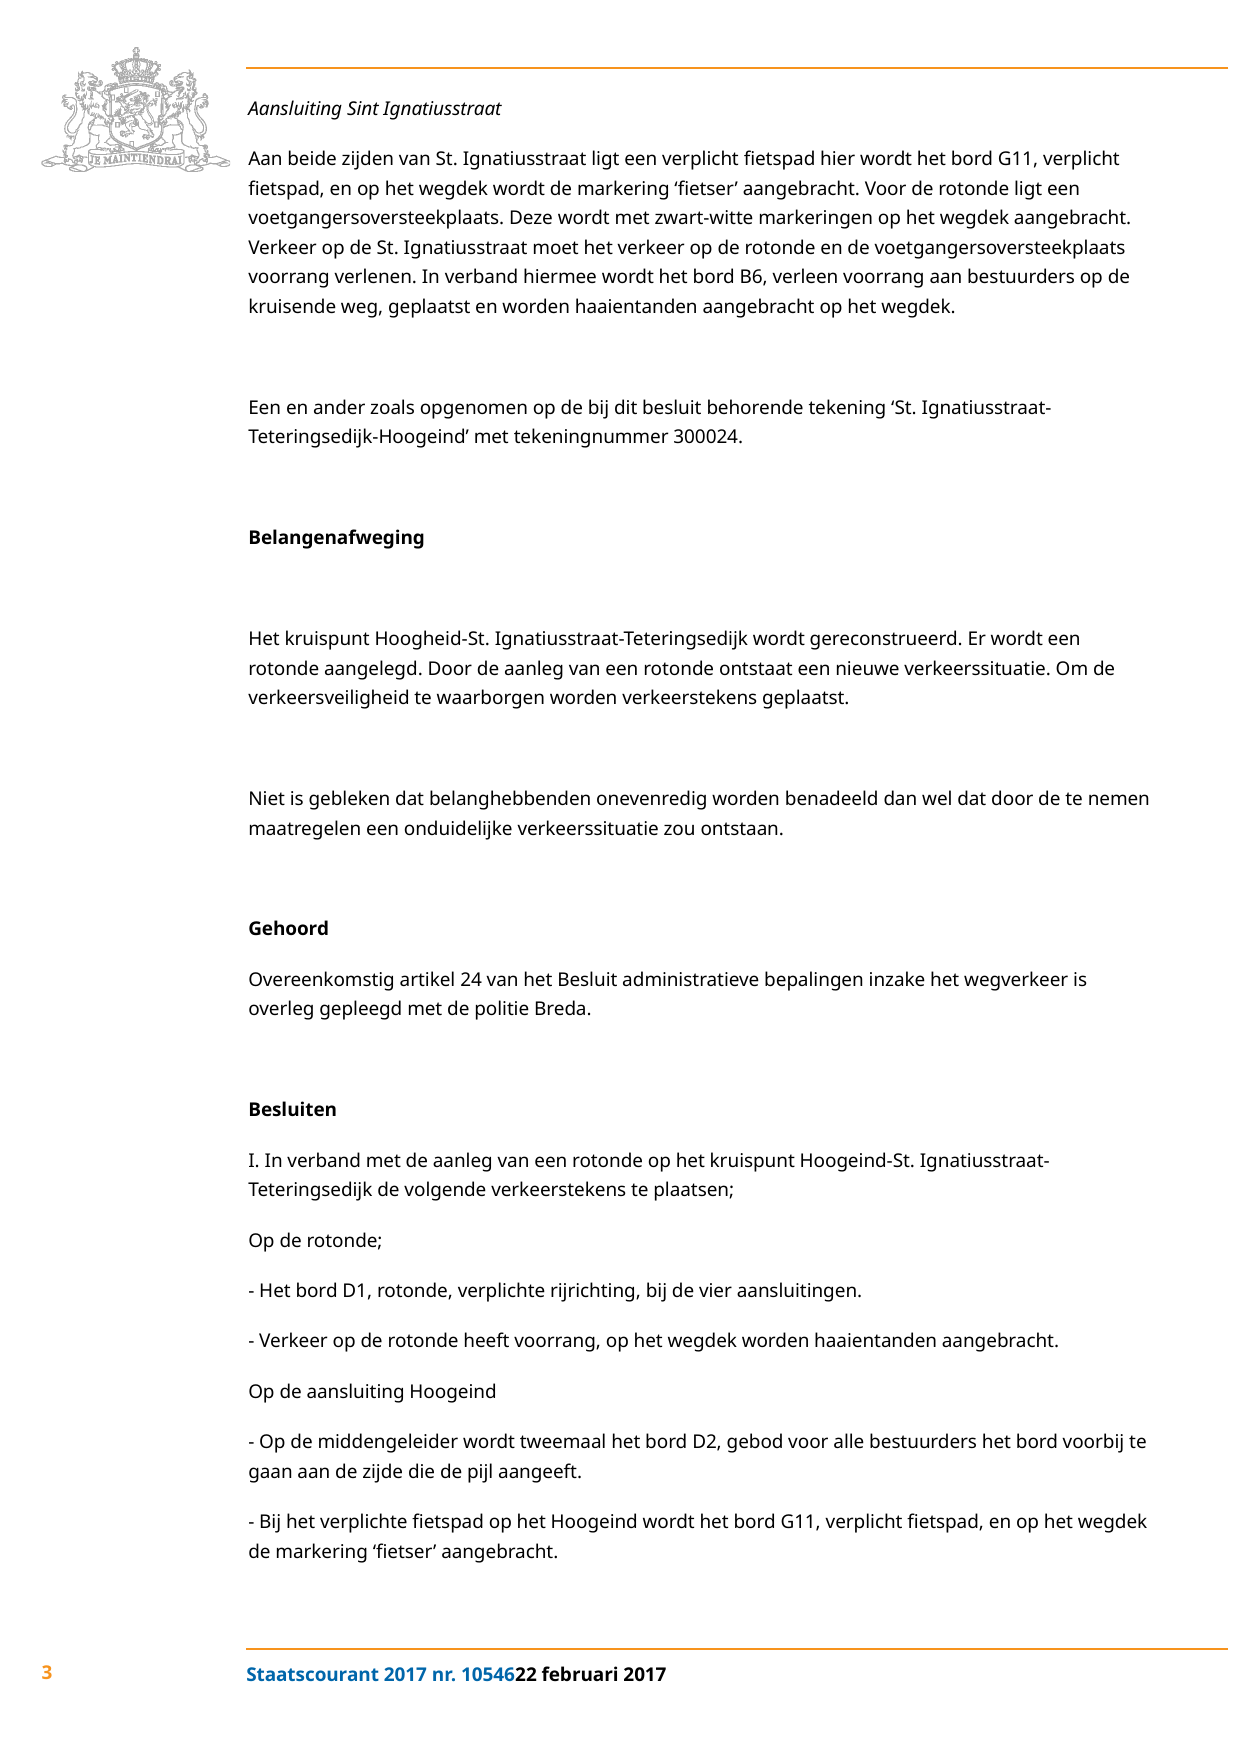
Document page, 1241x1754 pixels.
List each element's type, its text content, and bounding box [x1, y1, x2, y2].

picture [41, 47, 231, 172]
text Op de rotonde; [248, 1227, 1152, 1253]
text Het kruispunt Hoogheid-St. Ignatiusstraat-Teteringsedijk wordt gereconstrueerd. Er wordt een rotonde aangelegd. Door de aanleg van een rotonde ontstaat een nieuwe verkeerssituatie. Om de verkeersveiligheid te waarborgen worden verkeerstekens geplaatst. [248, 625, 1152, 710]
text - Bij het verplichte fietspad op het Hoogeind wordt het bord G11, verplicht fietspad, en op het wegdek de markering ‘fietser’ aangebracht. [248, 1508, 1152, 1564]
text Besluiten [248, 1096, 1152, 1122]
text Overeenkomstig artikel 24 van het Besluit administratieve bepalingen inzake het wegverkeer is overleg gepleegd met de politie Breda. [248, 966, 1152, 1021]
text Aan beide zijden van St. Ignatiusstraat ligt een verplicht fietspad hier wordt het bord G11, verplicht fietspad, en op het wegdek wordt de markering ‘fietser’ aangebracht. Voor de rotonde ligt een voetgangersoversteekplaats. Deze wordt met zwart-witte markeringen op het wegdek aangebracht. Verkeer op de St. Ignatiusstraat moet het verkeer op de rotonde en de voetgangersoversteekplaats voorrang verlenen. In verband hiermee wordt het bord B6, verleen voorrang aan bestuurders op de kruisende weg, geplaatst en worden haaientanden aangebracht op het wegdek. [248, 145, 1152, 319]
text Aansluiting Sint Ignatiusstraat [248, 95, 1152, 121]
text Een en ander zoals opgenomen op de bij dit besluit behorende tekening ‘St. Ignatiusstraat-Teteringsedijk-Hoogeind’ met tekeningnummer 300024. [248, 394, 1152, 449]
text - Het bord D1, rotonde, verplichte rijrichting, bij de vier aansluitingen. [248, 1277, 1152, 1303]
text Belangenafweging [248, 524, 1152, 550]
text - Verkeer op de rotonde heeft voorrang, op het wegdek worden haaientanden aangebracht. [248, 1328, 1152, 1353]
text Niet is gebleken dat belanghebbenden onevenredig worden benadeeld dan wel dat door de te nemen maatregelen een onduidelijke verkeerssituatie zou ontstaan. [248, 785, 1152, 841]
text Gehoord [248, 916, 1152, 941]
text I. In verband met de aanleg van een rotonde op het kruispunt Hoogeind-St. Ignatiusstraat-Teteringsedijk de volgende verkeerstekens te plaatsen; [248, 1147, 1152, 1202]
text Op de aansluiting Hoogeind [248, 1378, 1152, 1404]
text - Op de middengeleider wordt tweemaal het bord D2, gebod voor alle bestuurders het bord voorbij te gaan aan de zijde die de pijl aangeeft. [248, 1428, 1152, 1484]
